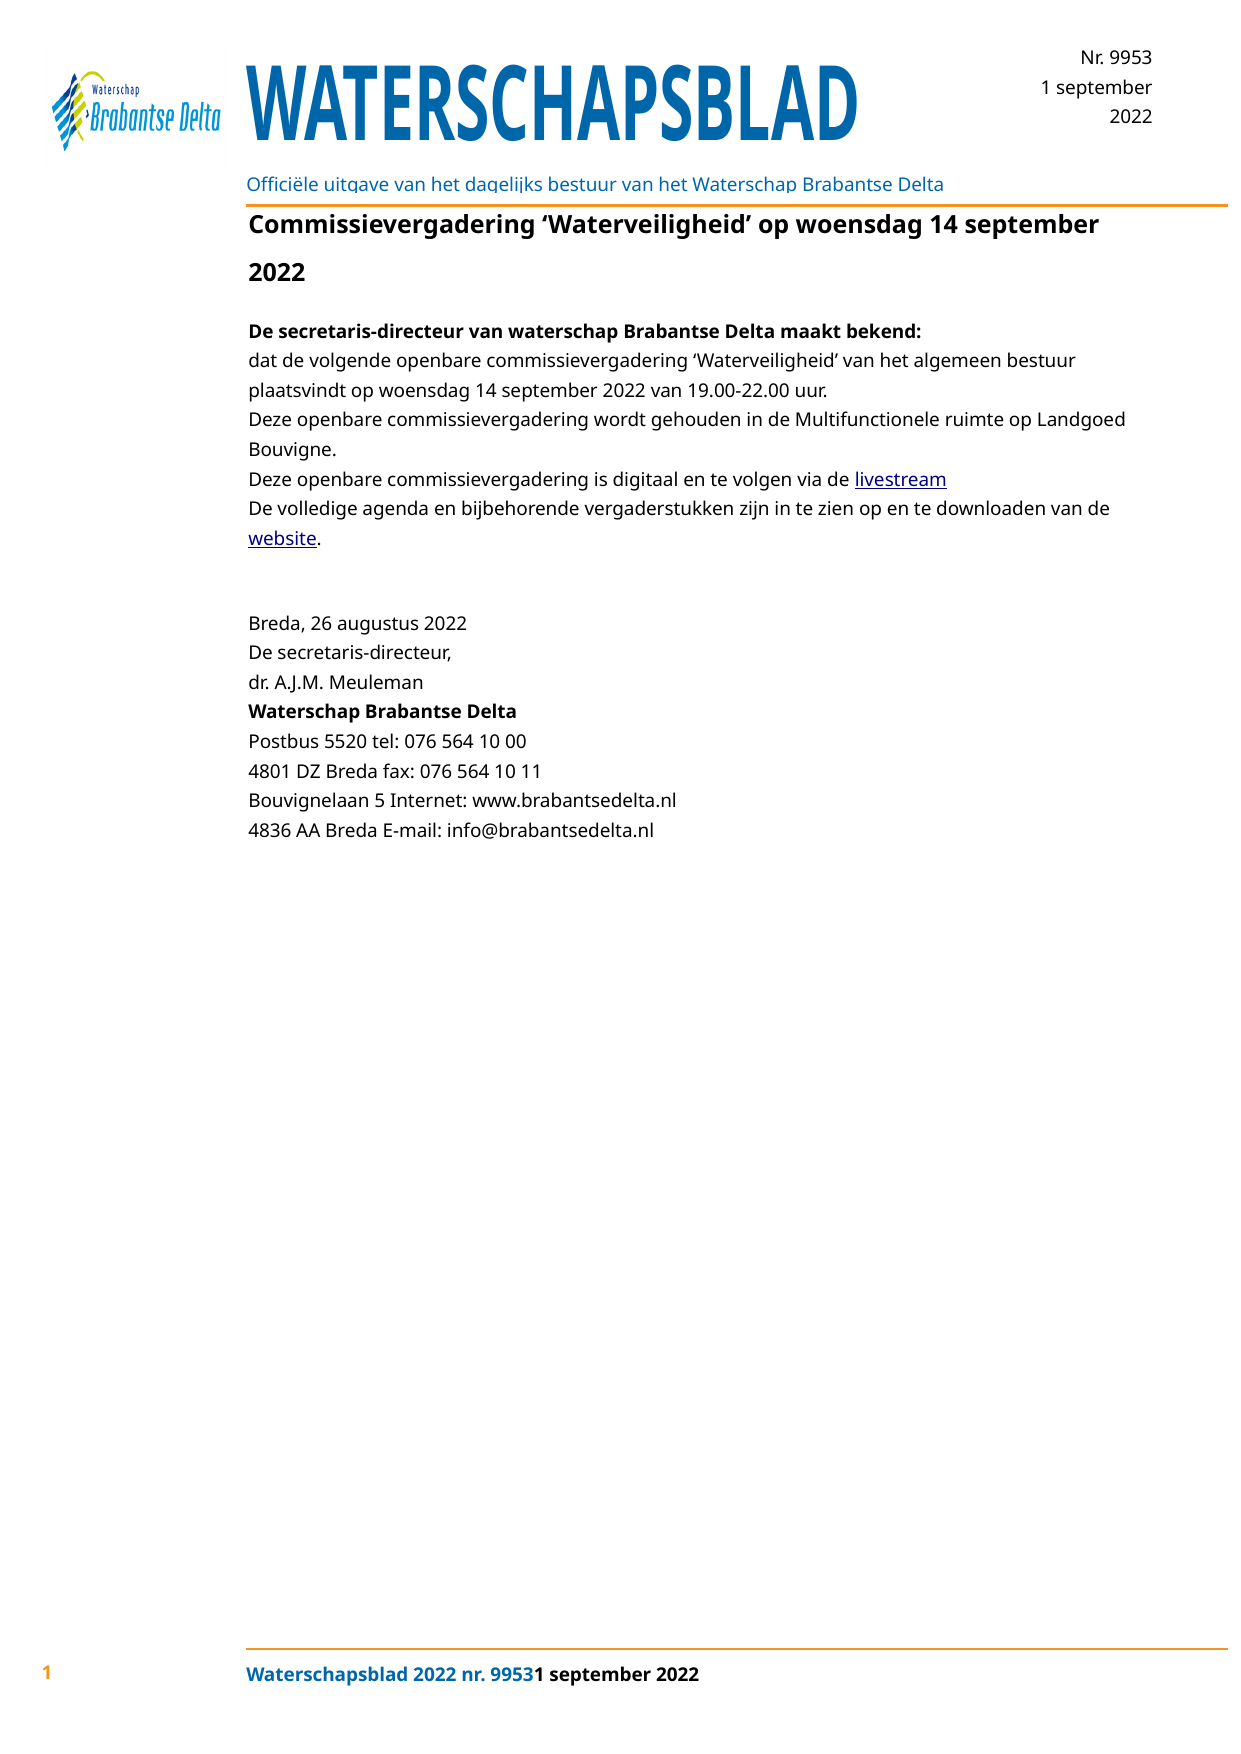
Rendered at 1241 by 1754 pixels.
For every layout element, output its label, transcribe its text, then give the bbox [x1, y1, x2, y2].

picture [41, 47, 231, 172]
text 4801 DZ Breda fax: 076 564 10 11 [248, 758, 1152, 783]
text Commissievergadering ‘Waterveiligheid’ op woensdag 14 september 2022 [248, 207, 1152, 288]
text Breda, 26 augustus 2022 [248, 610, 1152, 636]
text Deze openbare commissievergadering is digitaal en te volgen via de livestream [248, 466, 1152, 492]
text Bouvignelaan 5 Internet: www.brabantsedelta.nl [248, 787, 1152, 813]
text De secretaris-directeur van waterschap Brabantse Delta maakt bekend: [248, 318, 1152, 344]
text Postbus 5520 tel: 076 564 10 00 [248, 728, 1152, 754]
text 4836 AA Breda E-mail: info@brabantsedelta.nl [248, 817, 1152, 843]
text De volledige agenda en bijbehorende vergaderstukken zijn in te zien op en te downloaden van de website. [248, 495, 1152, 551]
text Deze openbare commissievergadering wordt gehouden in de Multifunctionele ruimte op Landgoed Bouvigne. [248, 407, 1152, 462]
text De secretaris-directeur, [248, 639, 1152, 665]
text Waterschap Brabantse Delta [248, 699, 1152, 724]
text dat de volgende openbare commissievergadering ‘Waterveiligheid’ van het algemeen bestuur plaatsvindt op woensdag 14 september 2022 van 19.00-22.00 uur. [248, 347, 1152, 403]
text dr. A.J.M. Meuleman [248, 669, 1152, 695]
